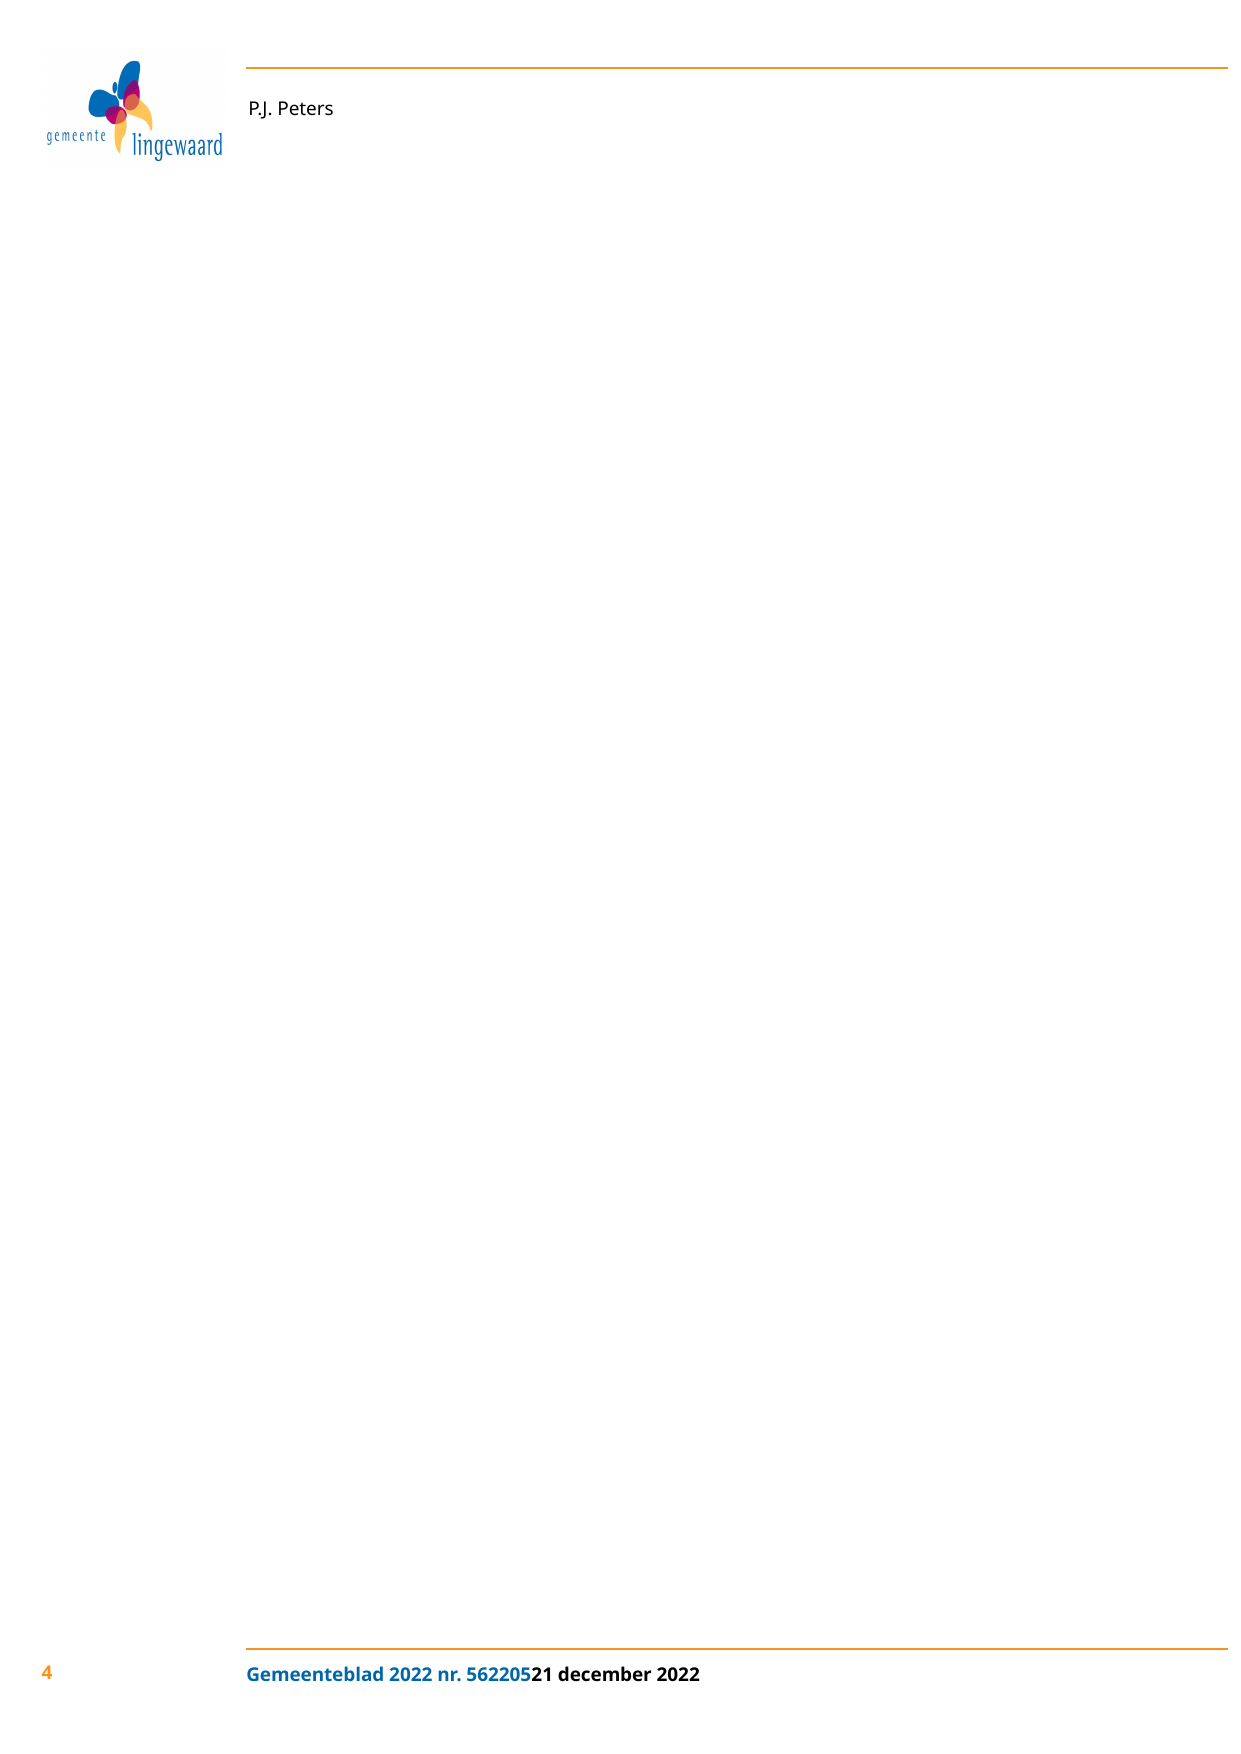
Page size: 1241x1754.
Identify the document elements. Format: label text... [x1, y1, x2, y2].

picture [41, 47, 231, 172]
text P.J. Peters [248, 95, 1152, 121]
